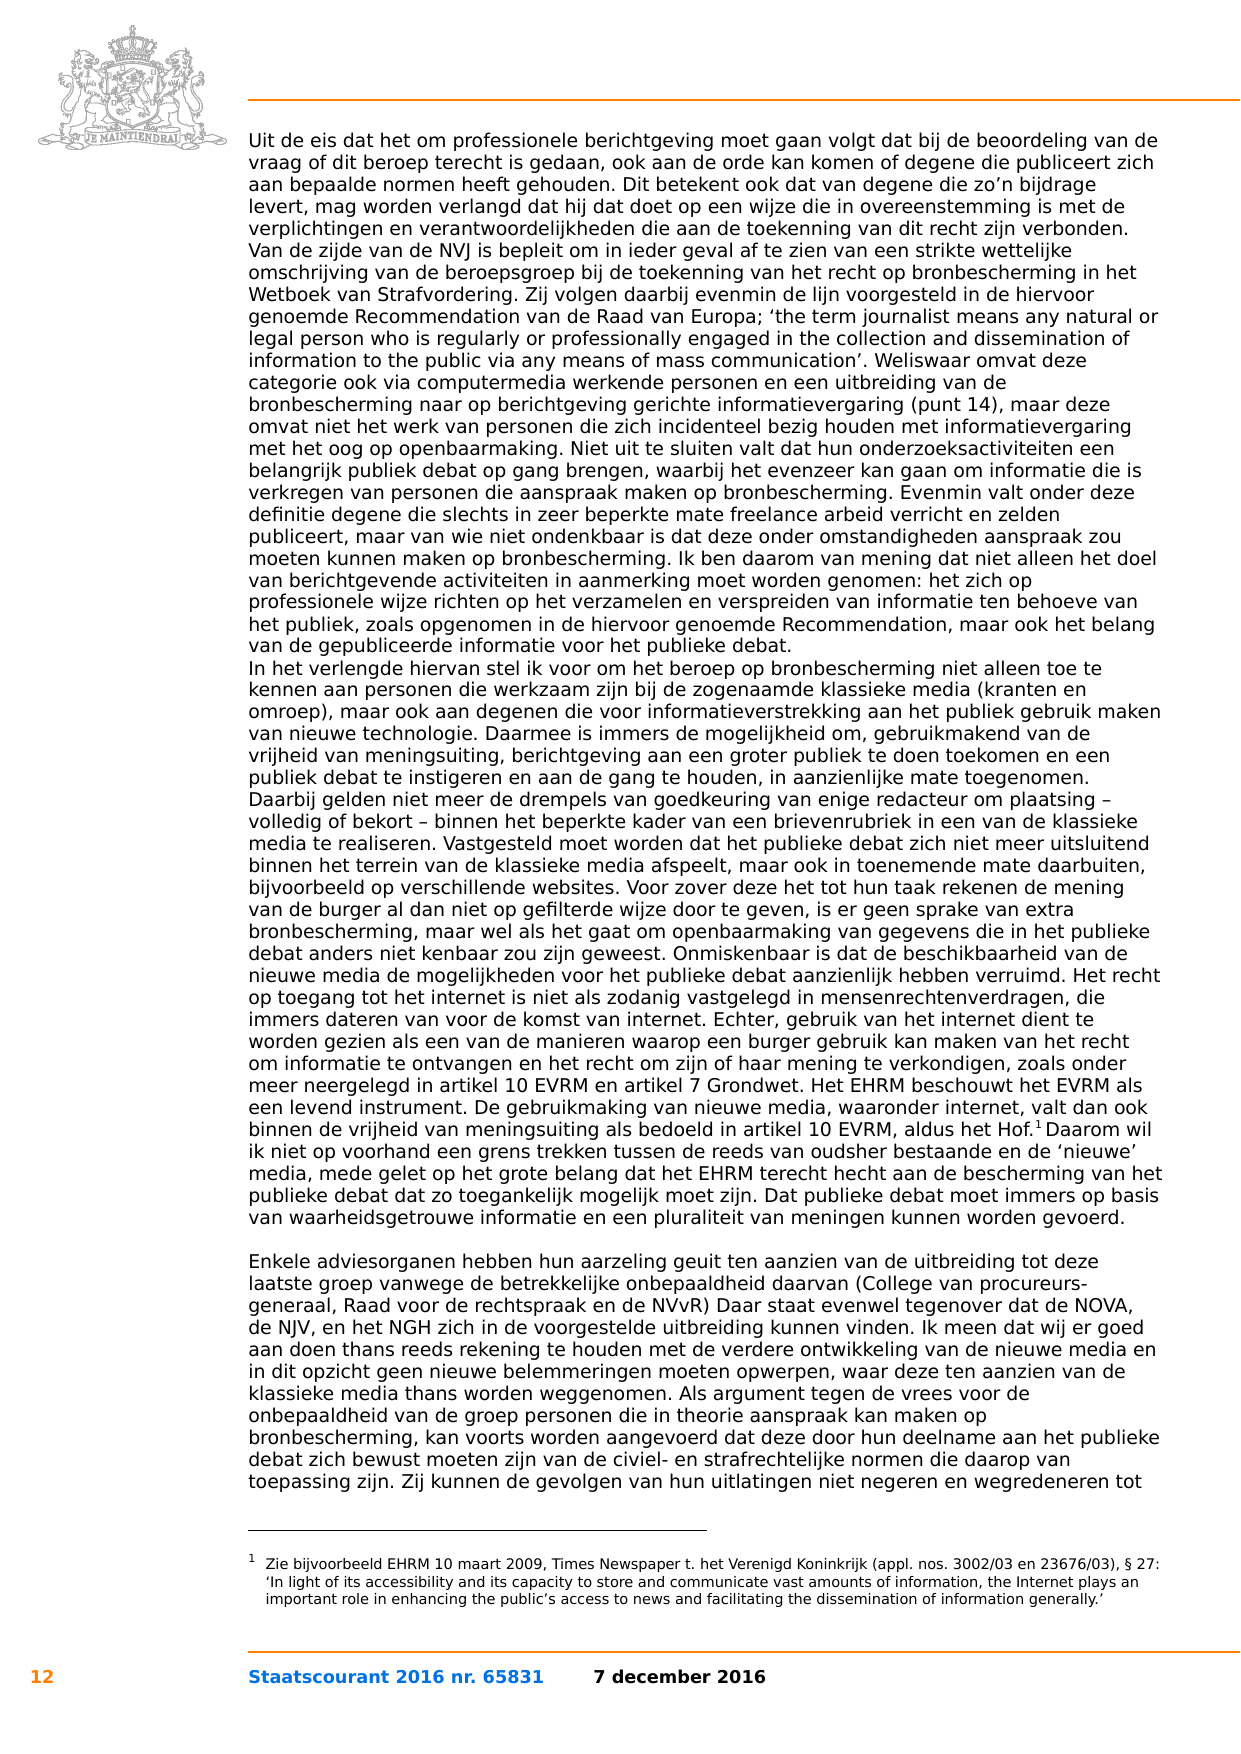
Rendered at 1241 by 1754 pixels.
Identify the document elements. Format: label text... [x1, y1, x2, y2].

picture [38, 25, 227, 150]
text Van de zijde van de NVJ is bepleit om in ieder geval af te zien van een strikte wettelijke omschrijving van de beroepsgroep bij de toekenning van het recht op bronbescherming in het Wetboek van Strafvordering. Zij volgen daarbij evenmin de lijn voorgesteld in de hiervoor genoemde Recommendation van de Raad van Europa; ‘the term journalist means any natural or legal person who is regularly or professionally engaged in the collection and dissemination of information to the public via any means of mass communication’. Weliswaar omvat deze categorie ook via computermedia werkende personen en een uitbreiding van de bronbescherming naar op berichtgeving gerichte informatievergaring (punt 14), maar deze omvat niet het werk van personen die zich incidenteel bezig houden met informatievergaring met het oog op openbaarmaking. Niet uit te sluiten valt dat hun onderzoeksactiviteiten een belangrijk publiek debat op gang brengen, waarbij het evenzeer kan gaan om informatie die is verkregen van personen die aanspraak maken op bronbescherming. Evenmin valt onder deze definitie degene die slechts in zeer beperkte mate freelance arbeid verricht en zelden publiceert, maar van wie niet ondenkbaar is dat deze onder omstandigheden aanspraak zou moeten kunnen maken op bronbescherming. Ik ben daarom van mening dat niet alleen het doel van berichtgevende activiteiten in aanmerking moet worden genomen: het zich op professionele wijze richten op het verzamelen en verspreiden van informatie ten behoeve van het publiek, zoals opgenomen in de hiervoor genoemde Recommendation, maar ook het belang van de gepubliceerde informatie voor het publieke debat. [248, 240, 1163, 657]
text In het verlengde hiervan stel ik voor om het beroep op bronbescherming niet alleen toe te kennen aan personen die werkzaam zijn bij de zogenaamde klassieke media (kranten en omroep), maar ook aan degenen die voor informatieverstrekking aan het publiek gebruik maken van nieuwe technologie. Daarmee is immers de mogelijkheid om, gebruikmakend van de vrijheid van meningsuiting, berichtgeving aan een groter publiek te doen toekomen en een publiek debat te instigeren en aan de gang te houden, in aanzienlijke mate toegenomen. Daarbij gelden niet meer de drempels van goedkeuring van enige redacteur om plaatsing – volledig of bekort – binnen het beperkte kader van een brievenrubriek in een van de klassieke media te realiseren. Vastgesteld moet worden dat het publieke debat zich niet meer uitsluitend binnen het terrein van de klassieke media afspeelt, maar ook in toenemende mate daarbuiten, bijvoorbeeld op verschillende websites. Voor zover deze het tot hun taak rekenen de mening van de burger al dan niet op gefilterde wijze door te geven, is er geen sprake van extra bronbescherming, maar wel als het gaat om openbaarmaking van gegevens die in het publieke debat anders niet kenbaar zou zijn geweest. Onmiskenbaar is dat de beschikbaarheid van de nieuwe media de mogelijkheden voor het publieke debat aanzienlijk hebben verruimd. Het recht op toegang tot het internet is niet als zodanig vastgelegd in mensenrechtenverdragen, die immers dateren van voor de komst van internet. Echter, gebruik van het internet dient te worden gezien als een van de manieren waarop een burger gebruik kan maken van het recht om informatie te ontvangen en het recht om zijn of haar mening te verkondigen, zoals onder meer neergelegd in artikel 10 EVRM en artikel 7 Grondwet. Het EHRM beschouwt het EVRM als een levend instrument. De gebruikmaking van nieuwe media, waaronder internet, valt dan ook binnen de vrijheid van meningsuiting als bedoeld in artikel 10 EVRM, aldus het Hof.Daarom wil ik niet op voorhand een grens trekken tussen de reeds van oudsher bestaande en de ‘nieuwe’ media, mede gelet op het grote belang dat het EHRM terecht hecht aan de bescherming van het publieke debat dat zo toegankelijk mogelijk moet zijn. Dat publieke debat moet immers op basis van waarheidsgetrouwe informatie en een pluraliteit van meningen kunnen worden gevoerd. [248, 657, 1163, 1229]
text Zie bijvoorbeeld EHRM 10 maart 2009, Times Newspaper t. het Verenigd Koninkrijk (appl. nos. 3002/03 en 23676/03), § 27: ‘In light of its accessibility and its capacity to store and communicate vast amounts of information, the Internet plays an important role in enhancing the public’s access to news and facilitating the dissemination of information generally.’ [248, 1552, 1163, 1608]
text Uit de eis dat het om professionele berichtgeving moet gaan volgt dat bij de beoordeling van de vraag of dit beroep terecht is gedaan, ook aan de orde kan komen of degene die publiceert zich aan bepaalde normen heeft gehouden. Dit betekent ook dat van degene die zo’n bijdrage levert, mag worden verlangd dat hij dat doet op een wijze die in overeenstemming is met de verplichtingen en verantwoordelijkheden die aan de toekenning van dit recht zijn verbonden. [248, 130, 1163, 240]
text Enkele adviesorganen hebben hun aarzeling geuit ten aanzien van de uitbreiding tot deze laatste groep vanwege de betrekkelijke onbepaaldheid daarvan (College van procureurs-generaal, Raad voor de rechtspraak en de NVvR) Daar staat evenwel tegenover dat de NOVA, de NJV, en het NGH zich in de voorgestelde uitbreiding kunnen vinden. Ik meen dat wij er goed aan doen thans reeds rekening te houden met de verdere ontwikkeling van de nieuwe media en in dit opzicht geen nieuwe belemmeringen moeten opwerpen, waar deze ten aanzien van de klassieke media thans worden weggenomen. Als argument tegen de vrees voor de onbepaaldheid van de groep personen die in theorie aanspraak kan maken op bronbescherming, kan voorts worden aangevoerd dat deze door hun deelname aan het publieke debat zich bewust moeten zijn van de civiel- en strafrechtelijke normen die daarop van toepassing zijn. Zij kunnen de gevolgen van hun uitlatingen niet negeren en wegredeneren tot [248, 1251, 1163, 1492]
